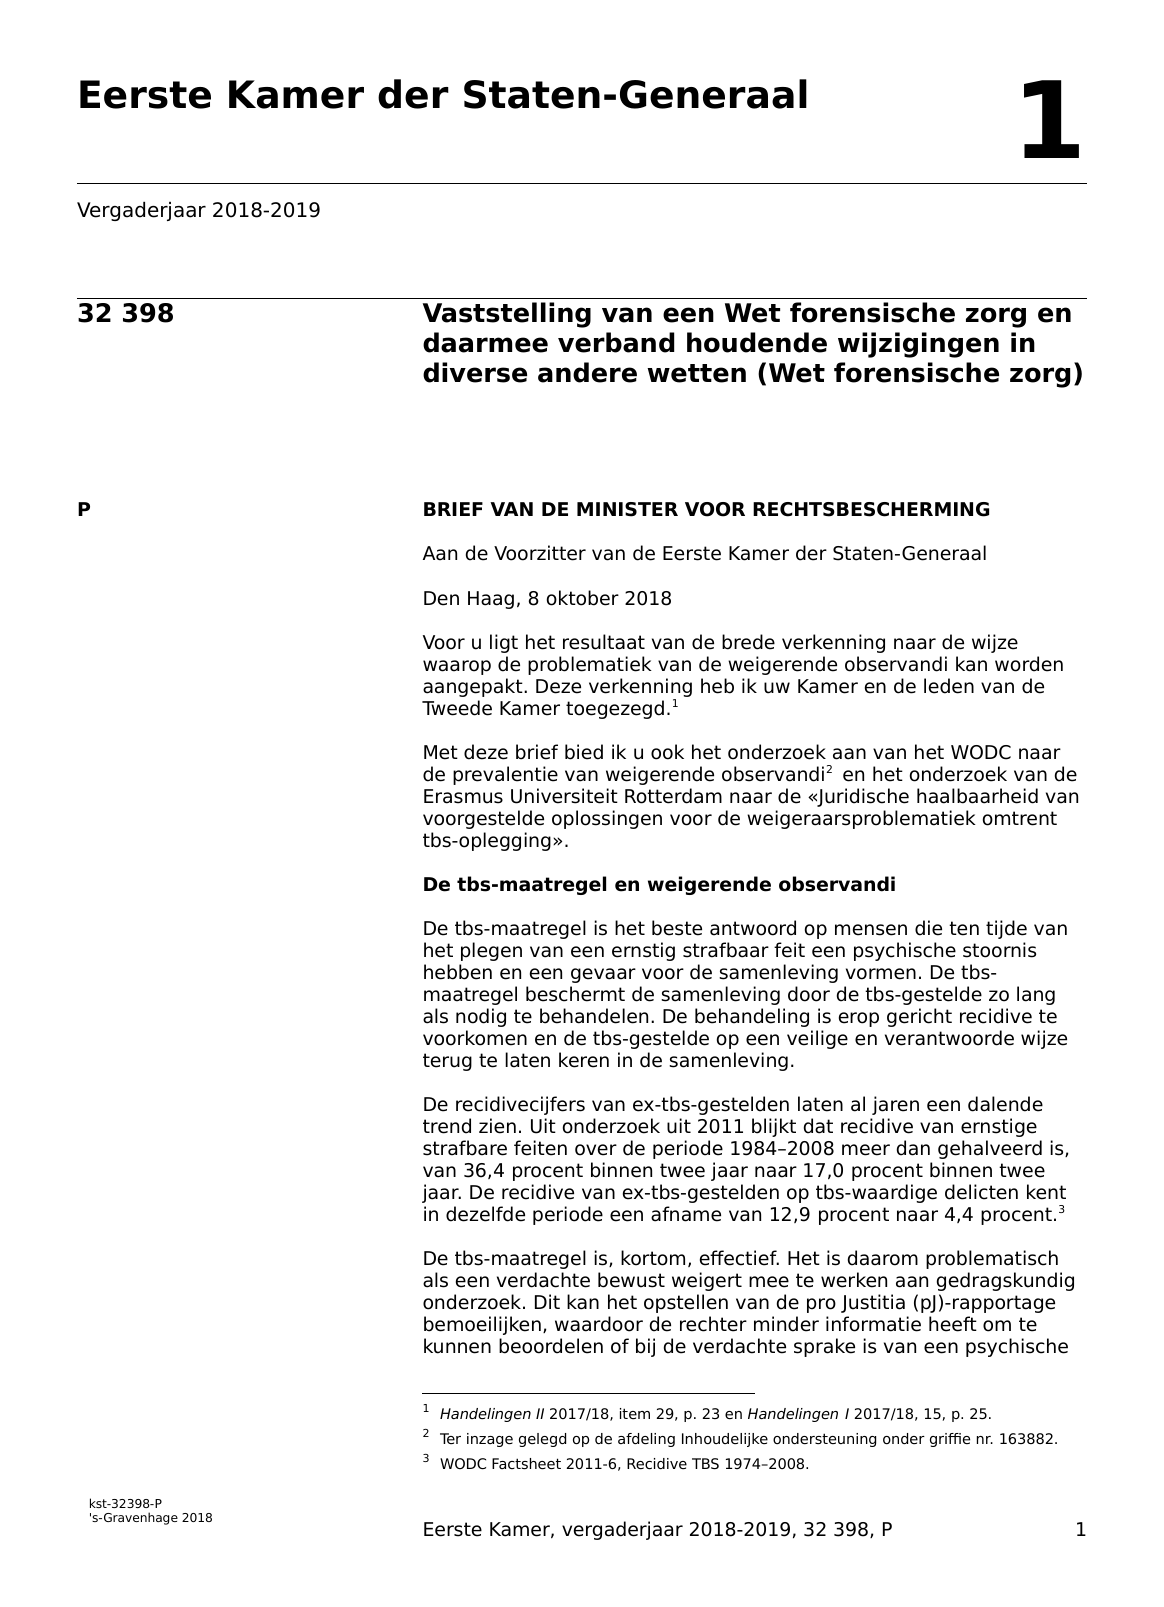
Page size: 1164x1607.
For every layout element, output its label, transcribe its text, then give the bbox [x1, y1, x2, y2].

text WODC Factsheet 2011-6, Recidive TBS 1974–2008. [422, 1452, 1087, 1474]
table_cell Vergaderjaar 2018-2019 [77, 184, 1087, 298]
subtitle 32 398 Vaststelling van een Wet forensische zorg en daarmee verband houdende wijzigingen in diverse andere wetten (Wet forensische zorg) [77, 299, 1087, 388]
text Voor u ligt het resultaat van de brede verkenning naar de wijze waarop de problematiek van de weigerende observandi kan worden aangepakt. Deze verkenning heb ik uw Kamer en de leden van de Tweede Kamer toegezegd. [422, 632, 1087, 719]
table_header 1 [886, 59, 1087, 183]
text De tbs-maatregel is het beste antwoord op mensen die ten tijde van het plegen van een ernstig strafbaar feit een psychische stoornis hebben en een gevaar voor de samenleving vormen. De tbs-maatregel beschermt de samenleving door de tbs-gestelde zo lang als nodig te behandelen. De behandeling is erop gericht recidive te voorkomen en de tbs-gestelde op een veilige en verantwoorde wijze terug te laten keren in de samenleving. [422, 918, 1087, 1072]
text 's-Gravenhage 2018 [88, 1511, 323, 1525]
text Den Haag, 8 oktober 2018 [422, 587, 1087, 609]
subtitle De tbs-maatregel en weigerende observandi [422, 874, 1087, 896]
text De recidivecijfers van ex-tbs-gestelden laten al jaren een dalende trend zien. Uit onderzoek uit 2011 blijkt dat recidive van ernstige strafbare feiten over de periode 1984–2008 meer dan gehalveerd is, van 36,4 procent binnen twee jaar naar 17,0 procent binnen twee jaar. De recidive van ex-tbs-gestelden op tbs-waardige delicten kent in dezelfde periode een afname van 12,9 procent naar 4,4 procent. [422, 1094, 1087, 1226]
table_header Eerste Kamer der Staten-Generaal [77, 59, 886, 183]
subtitle P BRIEF VAN DE MINISTER VOOR RECHTSBESCHERMING [77, 499, 1087, 521]
text Ter inzage gelegd op de afdeling Inhoudelijke ondersteuning onder griffie nr. 163882. [422, 1427, 1087, 1449]
text Met deze brief bied ik u ook het onderzoek aan van het WODC naar de prevalentie van weigerende observandi en het onderzoek van de Erasmus Universiteit Rotterdam naar de «Juridische haalbaarheid van voorgestelde oplossingen voor de weigeraarsproblematiek omtrent tbs-oplegging». [422, 742, 1087, 852]
text Handelingen II 2017/18, item 29, p. 23 en Handelingen I 2017/18, 15, p. 25. [422, 1402, 1087, 1424]
text De tbs-maatregel is, kortom, effectief. Het is daarom problematisch als een verdachte bewust weigert mee te werken aan gedragskundig onderzoek. Dit kan het opstellen van de pro Justitia (pJ)-rapportage bemoeilijken, waardoor de rechter minder informatie heeft om te kunnen beoordelen of bij de verdachte sprake is van een psychische [422, 1248, 1087, 1358]
text kst-32398-P [88, 1497, 323, 1511]
text Aan de Voorzitter van de Eerste Kamer der Staten-Generaal [422, 543, 1087, 565]
